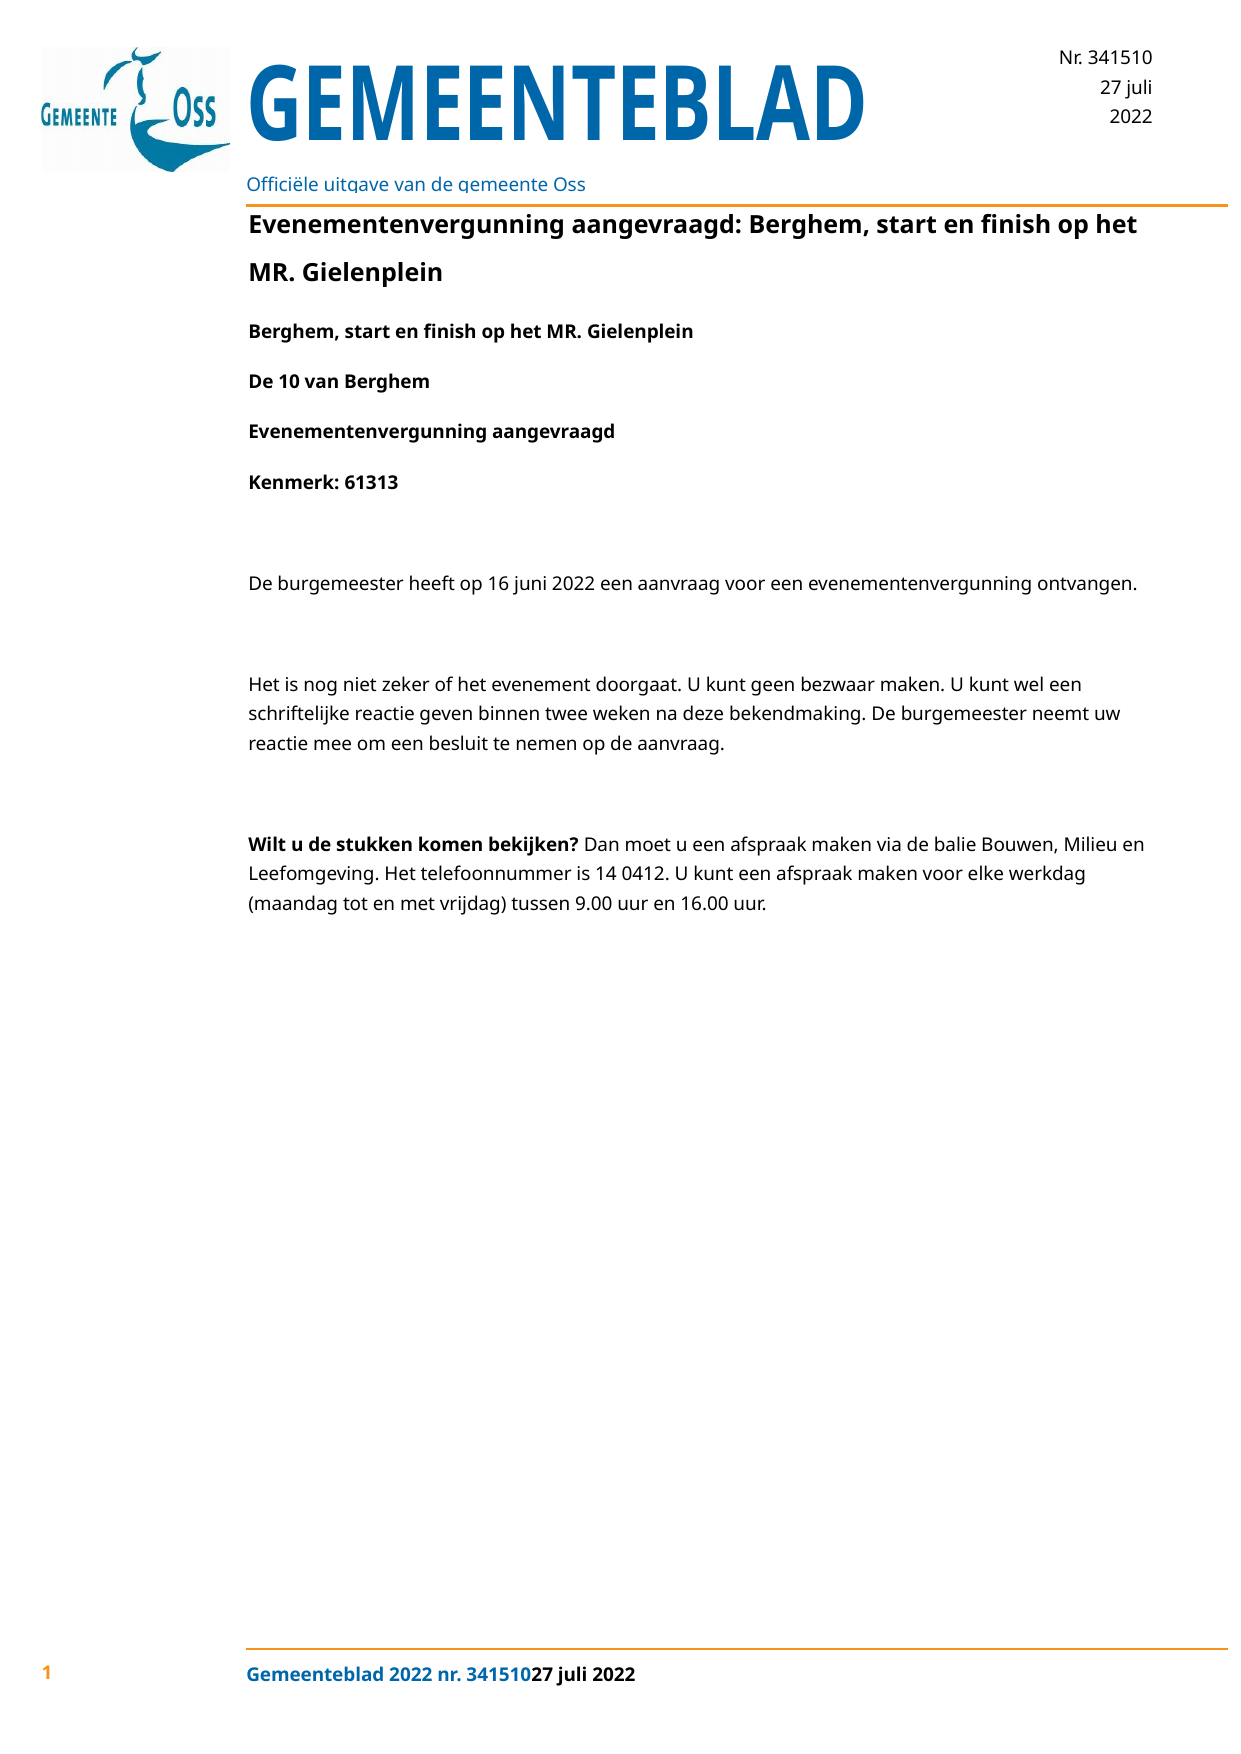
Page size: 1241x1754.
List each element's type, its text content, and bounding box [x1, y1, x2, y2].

text Berghem, start en finish op het MR. Gielenplein [248, 318, 1152, 344]
picture [41, 47, 231, 172]
text Evenementenvergunning aangevraagd: Berghem, start en finish op het MR. Gielenplein [248, 207, 1152, 288]
text De 10 van Berghem [248, 368, 1152, 394]
text Wilt u de stukken komen bekijken? Dan moet u een afspraak maken via de balie Bouwen, Milieu en Leefomgeving. Het telefoonnummer is 14 0412. U kunt een afspraak maken voor elke werkdag (maandag tot en met vrijdag) tussen 9.00 uur en 16.00 uur. [248, 831, 1152, 916]
text Kenmerk: 61313 [248, 469, 1152, 495]
text De burgemeester heeft op 16 juni 2022 een aanvraag voor een evenementenvergunning ontvangen. [248, 570, 1152, 596]
text Evenementenvergunning aangevraagd [248, 419, 1152, 444]
text Het is nog niet zeker of het evenement doorgaat. U kunt geen bezwaar maken. U kunt wel een schriftelijke reactie geven binnen twee weken na deze bekendmaking. De burgemeester neemt uw reactie mee om een besluit te nemen op de aanvraag. [248, 671, 1152, 756]
